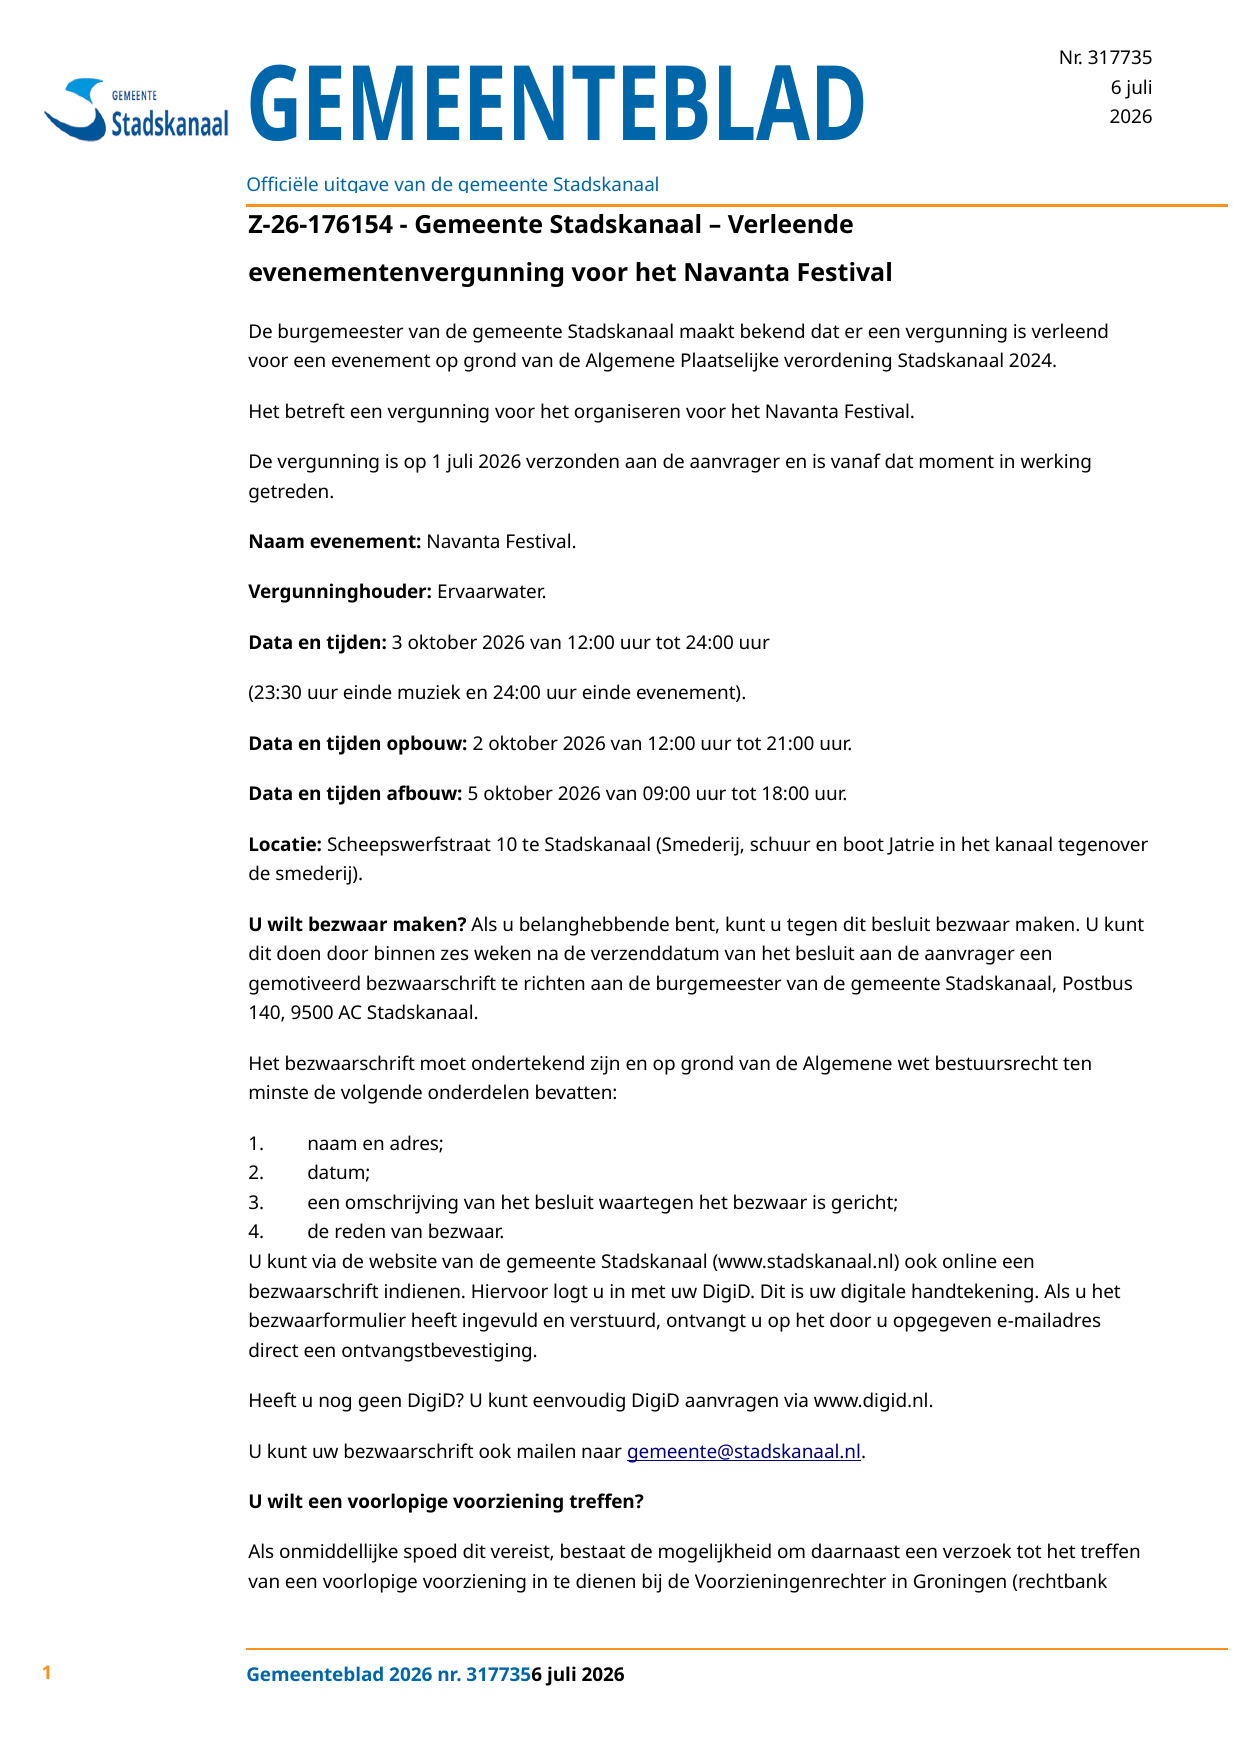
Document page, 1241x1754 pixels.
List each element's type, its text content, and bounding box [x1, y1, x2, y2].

text U kunt uw bezwaarschrift ook mailen naar gemeente@stadskanaal.nl. [248, 1438, 1152, 1464]
list de reden van bezwaar. [248, 1219, 1152, 1244]
text Z-26-176154 - Gemeente Stadskanaal – Verleende evenementenvergunning voor het Navanta Festival [248, 207, 1152, 288]
text Naam evenement: Navanta Festival. [248, 528, 1152, 554]
text Als onmiddellijke spoed dit vereist, bestaat de mogelijkheid om daarnaast een verzoek tot het treffen van een voorlopige voorziening in te dienen bij de Voorzieningenrechter in Groningen (rechtbank [248, 1539, 1152, 1594]
text Data en tijden opbouw: 2 oktober 2026 van 12:00 uur tot 21:00 uur. [248, 730, 1152, 756]
text Data en tijden afbouw: 5 oktober 2026 van 09:00 uur tot 18:00 uur. [248, 780, 1152, 806]
text (23:30 uur einde muziek en 24:00 uur einde evenement). [248, 679, 1152, 705]
text Vergunninghouder: Ervaarwater. [248, 579, 1152, 604]
list datum; [248, 1159, 1152, 1185]
text U wilt bezwaar maken? Als u belanghebbende bent, kunt u tegen dit besluit bezwaar maken. U kunt dit doen door binnen zes weken na de verzenddatum van het besluit aan de aanvrager een gemotiveerd bezwaarschrift te richten aan de burgemeester van de gemeente Stadskanaal, Postbus 140, 9500 AC Stadskanaal. [248, 911, 1152, 1025]
text U wilt een voorlopige voorziening treffen? [248, 1488, 1152, 1514]
text Het bezwaarschrift moet ondertekend zijn en op grond van de Algemene wet bestuursrecht ten minste de volgende onderdelen bevatten: [248, 1050, 1152, 1105]
text De vergunning is op 1 juli 2026 verzonden aan de aanvrager en is vanaf dat moment in werking getreden. [248, 448, 1152, 504]
picture [41, 47, 231, 172]
list een omschrijving van het besluit waartegen het bezwaar is gericht; [248, 1189, 1152, 1215]
list naam en adres; [248, 1130, 1152, 1156]
text U kunt via de website van de gemeente Stadskanaal (www.stadskanaal.nl) ook online een bezwaarschrift indienen. Hiervoor logt u in met uw DigiD. Dit is uw digitale handtekening. Als u het bezwaarformulier heeft ingevuld en verstuurd, ontvangt u op het door u opgegeven e‑mailadres direct een ontvangstbevestiging. [248, 1248, 1152, 1363]
text Data en tijden: 3 oktober 2026 van 12:00 uur tot 24:00 uur [248, 629, 1152, 655]
text Het betreft een vergunning voor het organiseren voor het Navanta Festival. [248, 398, 1152, 424]
text Heeft u nog geen DigiD? U kunt eenvoudig DigiD aanvragen via www.digid.nl. [248, 1387, 1152, 1413]
text Locatie: Scheepswerfstraat 10 te Stadskanaal (Smederij, schuur en boot Jatrie in het kanaal tegenover de smederij). [248, 831, 1152, 886]
text De burgemeester van de gemeente Stadskanaal maakt bekend dat er een vergunning is verleend voor een evenement op grond van de Algemene Plaatselijke verordening Stadskanaal 2024. [248, 318, 1152, 373]
